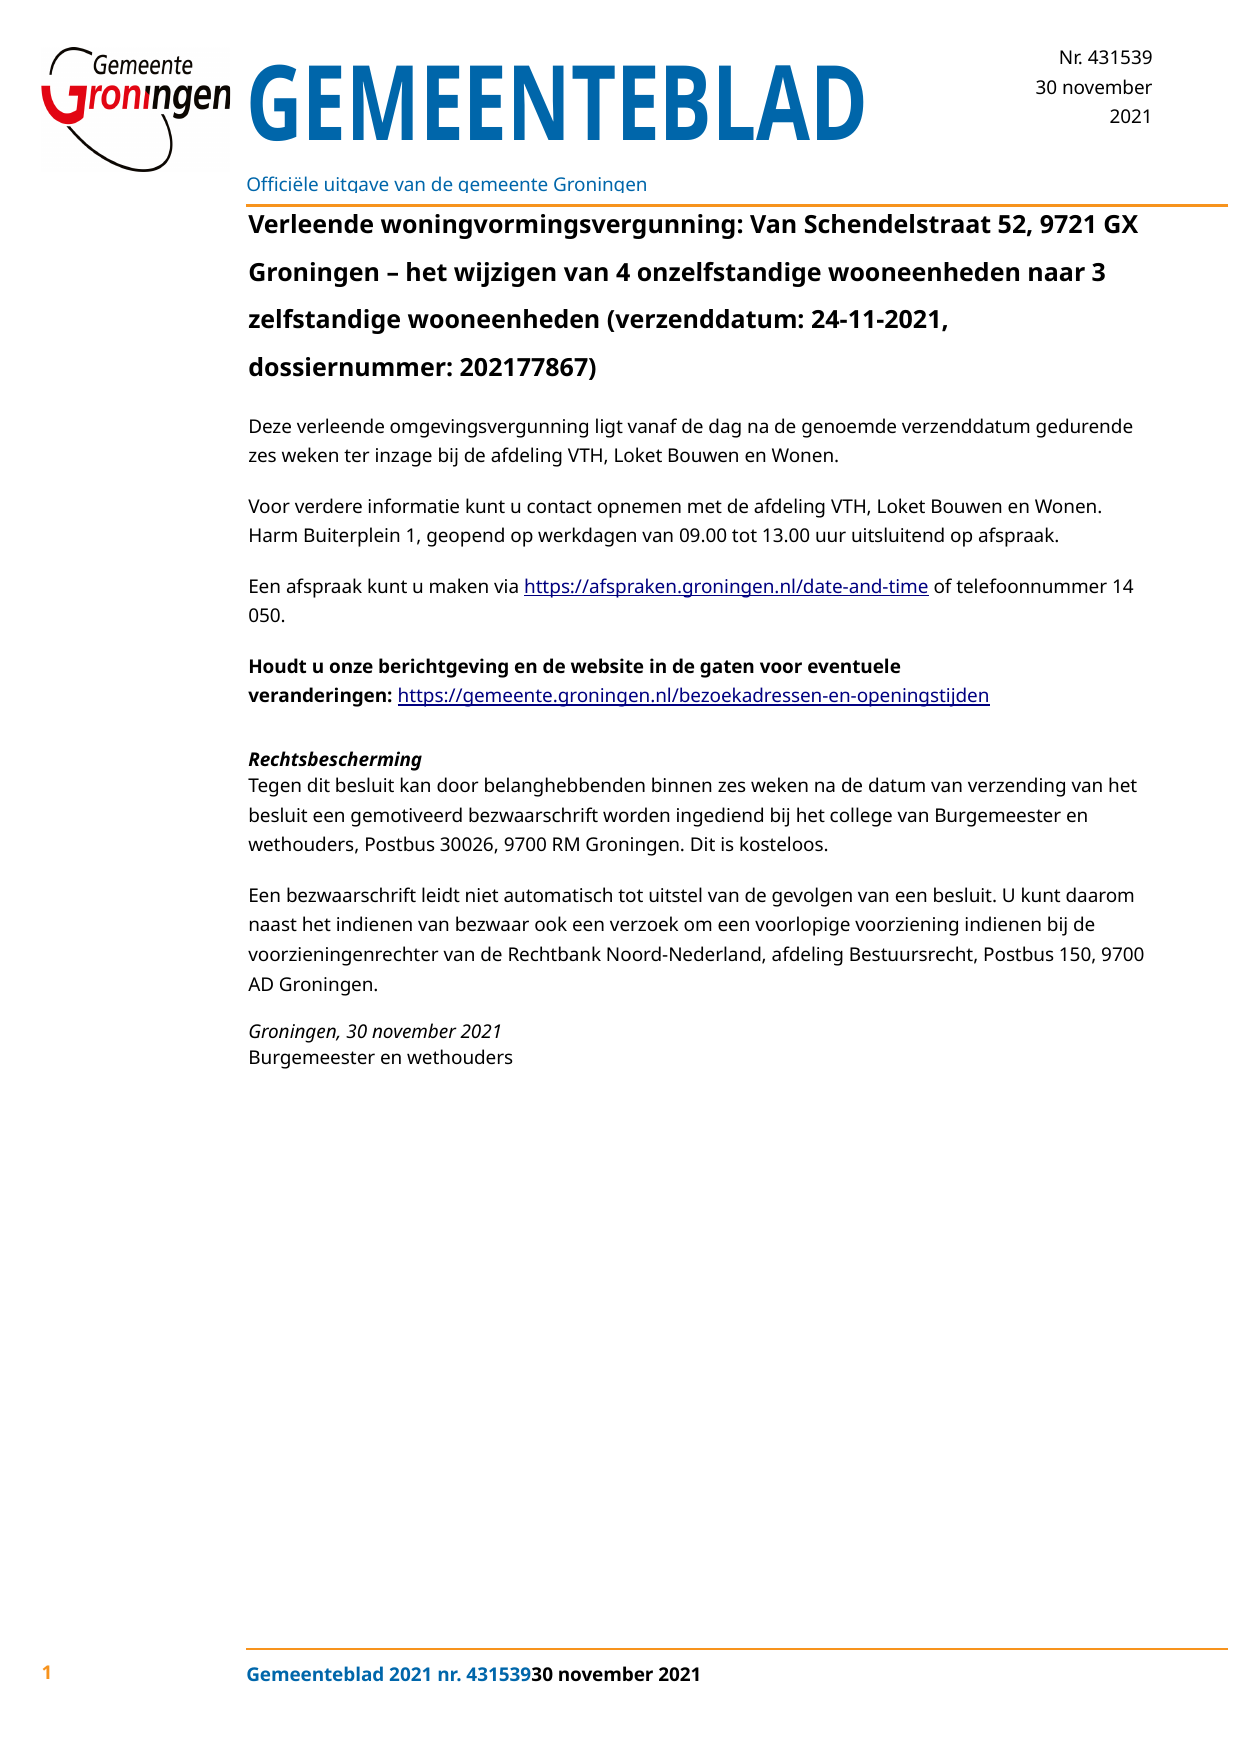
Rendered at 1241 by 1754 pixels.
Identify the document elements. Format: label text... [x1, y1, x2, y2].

text Groningen, 30 november 2021 [248, 1018, 1152, 1044]
text Voor verdere informatie kunt u contact opnemen met de afdeling VTH, Loket Bouwen en Wonen. Harm Buiterplein 1, geopend op werkdagen van 09.00 tot 13.00 uur uitsluitend op afspraak. [248, 493, 1152, 548]
text Een afspraak kunt u maken via https://afspraken.groningen.nl/date-and-time of telefoonnummer 14 050. [248, 573, 1152, 628]
text Een bezwaarschrift leidt niet automatisch tot uitstel van de gevolgen van een besluit. U kunt daarom naast het indienen van bezwaar ook een verzoek om een voorlopige voorziening indienen bij de voorzieningenrechter van de Rechtbank Noord-Nederland, afdeling Bestuursrecht, Postbus 150, 9700 AD Groningen. [248, 882, 1152, 996]
text Tegen dit besluit kan door belanghebbenden binnen zes weken na de datum van verzending van het besluit een gemotiveerd bezwaarschrift worden ingediend bij het college van Burgemeester en wethouders, Postbus 30026, 9700 RM Groningen. Dit is kosteloos. [248, 772, 1152, 857]
text Burgemeester en wethouders [248, 1044, 1152, 1070]
text Deze verleende omgevingsvergunning ligt vanaf de dag na de genoemde verzenddatum gedurende zes weken ter inzage bij de afdeling VTH, Loket Bouwen en Wonen. [248, 413, 1152, 468]
text Houdt u onze berichtgeving en de website in de gaten voor eventuele veranderingen: https://gemeente.groningen.nl/bezoekadressen-en-openingstijden [248, 653, 1152, 708]
picture [41, 47, 231, 172]
text Verleende woningvormingsvergunning: Van Schendelstraat 52, 9721 GX Groningen – het wijzigen van 4 onzelfstandige wooneenheden naar 3 zelfstandige wooneenheden (verzenddatum: 24-11-2021, dossiernummer: 202177867) [248, 207, 1152, 384]
text Rechtsbescherming [248, 747, 1152, 772]
